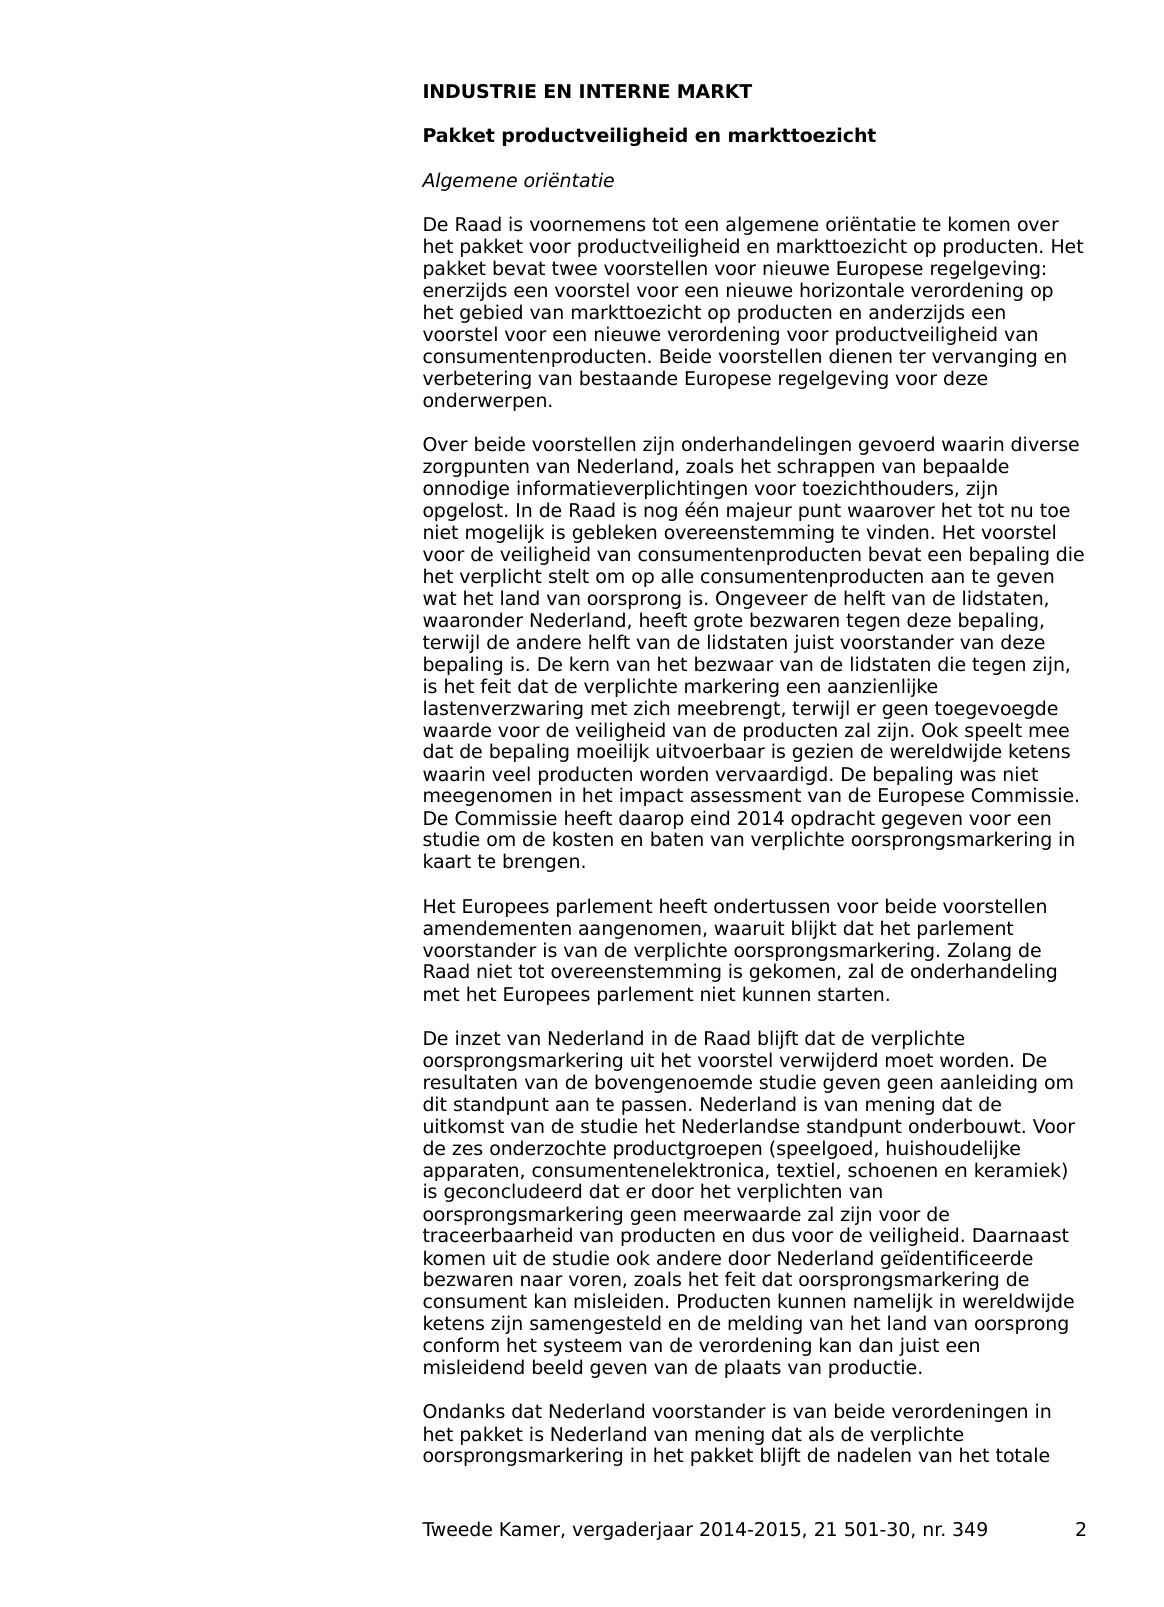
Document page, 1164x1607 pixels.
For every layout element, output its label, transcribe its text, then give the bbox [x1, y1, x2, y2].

subtitle INDUSTRIE EN INTERNE MARKT [422, 81, 1087, 103]
text Ondanks dat Nederland voorstander is van beide verordeningen in het pakket is Nederland van mening dat als de verplichte oorsprongsmarkering in het pakket blijft de nadelen van het totale [422, 1401, 1087, 1467]
text Over beide voorstellen zijn onderhandelingen gevoerd waarin diverse zorgpunten van Nederland, zoals het schrappen van bepaalde onnodige informatieverplichtingen voor toezichthouders, zijn opgelost. In de Raad is nog één majeur punt waarover het tot nu toe niet mogelijk is gebleken overeenstemming te vinden. Het voorstel voor de veiligheid van consumentenproducten bevat een bepaling die het verplicht stelt om op alle consumentenproducten aan te geven wat het land van oorsprong is. Ongeveer de helft van de lidstaten, waaronder Nederland, heeft grote bezwaren tegen deze bepaling, terwijl de andere helft van de lidstaten juist voorstander van deze bepaling is. De kern van het bezwaar van de lidstaten die tegen zijn, is het feit dat de verplichte markering een aanzienlijke lastenverzwaring met zich meebrengt, terwijl er geen toegevoegde waarde voor de veiligheid van de producten zal zijn. Ook speelt mee dat de bepaling moeilijk uitvoerbaar is gezien de wereldwijde ketens waarin veel producten worden vervaardigd. De bepaling was niet meegenomen in het impact assessment van de Europese Commissie. De Commissie heeft daarop eind 2014 opdracht gegeven voor een studie om de kosten en baten van verplichte oorsprongsmarkering in kaart te brengen. [422, 434, 1087, 873]
text Algemene oriëntatie [422, 169, 1087, 192]
subtitle Pakket productveiligheid en markttoezicht [422, 125, 1087, 147]
text De inzet van Nederland in de Raad blijft dat de verplichte oorsprongsmarkering uit het voorstel verwijderd moet worden. De resultaten van de bovengenoemde studie geven geen aanleiding om dit standpunt aan te passen. Nederland is van mening dat de uitkomst van de studie het Nederlandse standpunt onderbouwt. Voor de zes onderzochte productgroepen (speelgoed, huishoudelijke apparaten, consumentenelektronica, textiel, schoenen en keramiek) is geconcludeerd dat er door het verplichten van oorsprongsmarkering geen meerwaarde zal zijn voor de traceerbaarheid van producten en dus voor de veiligheid. Daarnaast komen uit de studie ook andere door Nederland geïdentificeerde bezwaren naar voren, zoals het feit dat oorsprongsmarkering de consument kan misleiden. Producten kunnen namelijk in wereldwijde ketens zijn samengesteld en de melding van het land van oorsprong conform het systeem van de verordening kan dan juist een misleidend beeld geven van de plaats van productie. [422, 1028, 1087, 1379]
text Het Europees parlement heeft ondertussen voor beide voorstellen amendementen aangenomen, waaruit blijkt dat het parlement voorstander is van de verplichte oorsprongsmarkering. Zolang de Raad niet tot overeenstemming is gekomen, zal de onderhandeling met het Europees parlement niet kunnen starten. [422, 896, 1087, 1005]
text De Raad is voornemens tot een algemene oriëntatie te komen over het pakket voor productveiligheid en markttoezicht op producten. Het pakket bevat twee voorstellen voor nieuwe Europese regelgeving: enerzijds een voorstel voor een nieuwe horizontale verordening op het gebied van markttoezicht op producten en anderzijds een voorstel voor een nieuwe verordening voor productveiligheid van consumentenproducten. Beide voorstellen dienen ter vervanging en verbetering van bestaande Europese regelgeving voor deze onderwerpen. [422, 214, 1087, 412]
